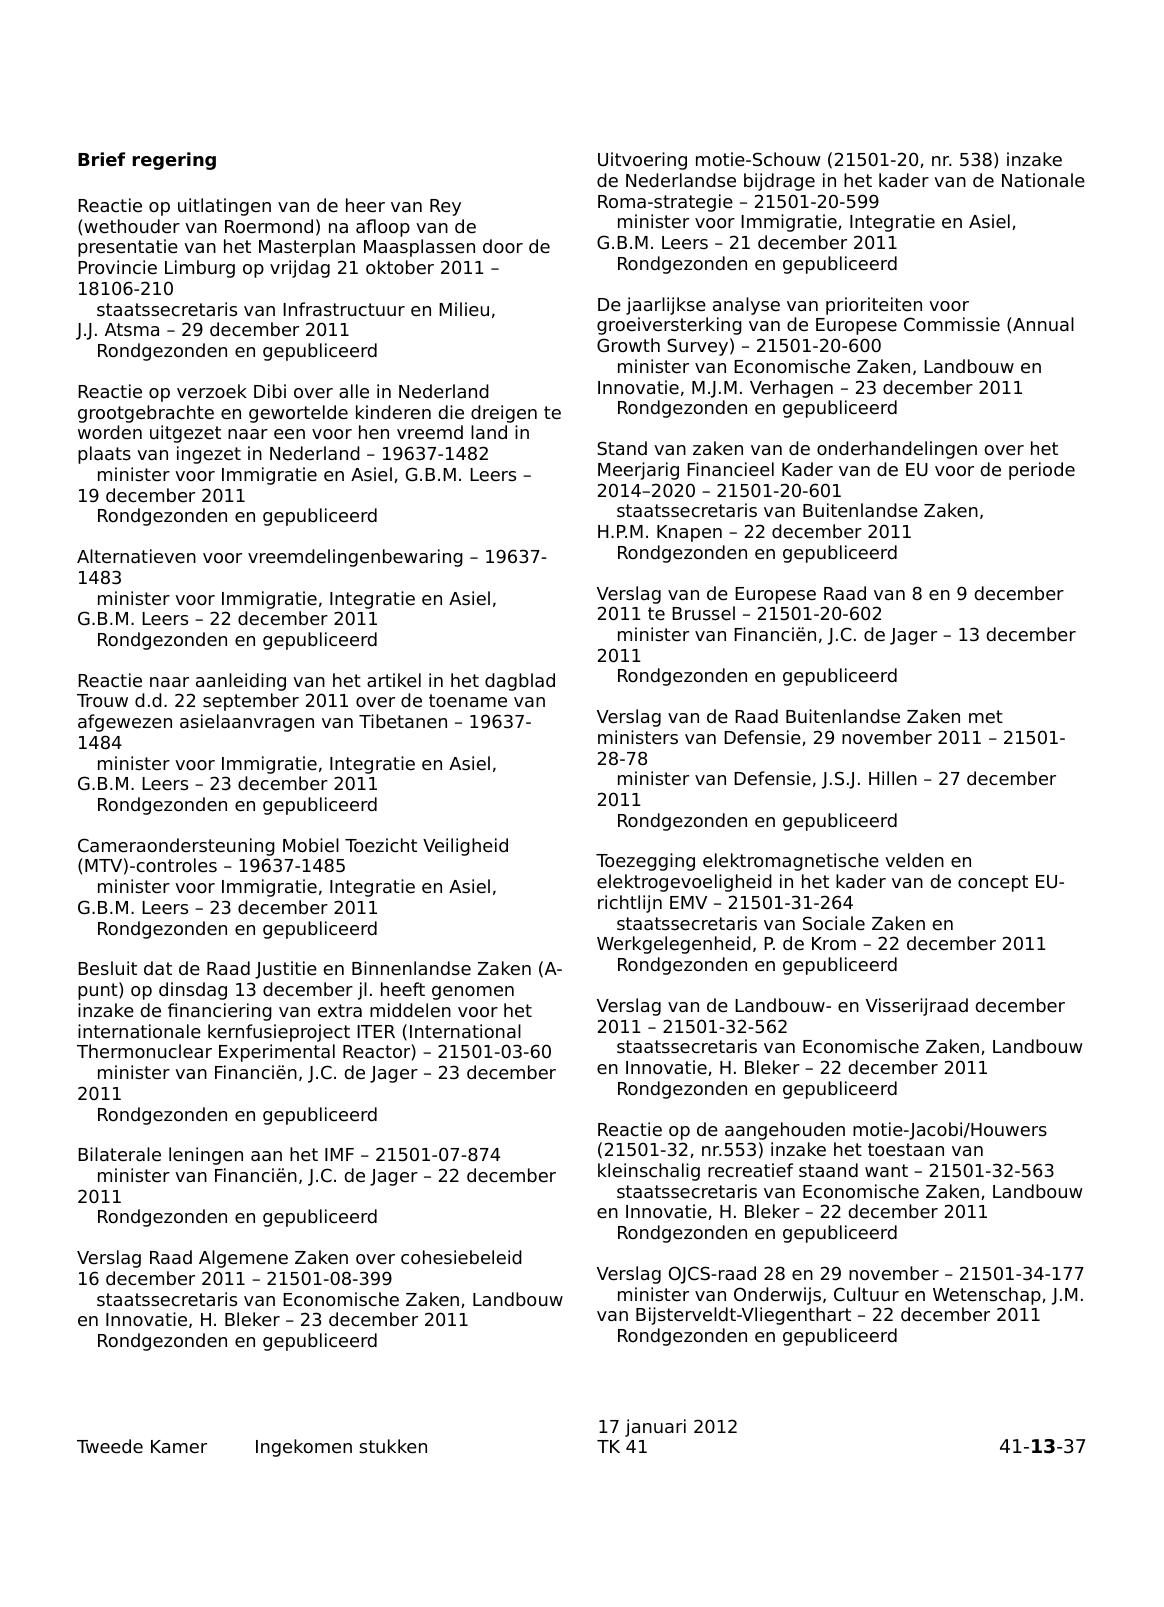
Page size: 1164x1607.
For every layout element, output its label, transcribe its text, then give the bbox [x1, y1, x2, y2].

text minister voor Immigratie, Integratie en Asiel, G.B.M. Leers – 23 december 2011 [77, 753, 567, 795]
text Rondgezonden en gepubliceerd [596, 666, 1087, 687]
text minister voor Immigratie, Integratie en Asiel, G.B.M. Leers – 23 december 2011 [77, 877, 567, 918]
text Rondgezonden en gepubliceerd [77, 341, 567, 362]
text minister van Onderwijs, Cultuur en Wetenschap, J.M. van Bijsterveldt-Vliegenthart – 22 december 2011 [596, 1284, 1087, 1326]
text Rondgezonden en gepubliceerd [596, 1223, 1087, 1244]
text Toezegging elektromagnetische velden en elektrogevoeligheid in het kader van de concept EU-richtlijn EMV – 21501-31-264 [596, 851, 1087, 913]
text Rondgezonden en gepubliceerd [596, 398, 1087, 419]
text staatssecretaris van Economische Zaken, Landbouw en Innovatie, H. Bleker – 22 december 2011 [596, 1182, 1087, 1223]
text staatssecretaris van Infrastructuur en Milieu, J.J. Atsma – 29 december 2011 [77, 299, 567, 341]
text Rondgezonden en gepubliceerd [596, 254, 1087, 274]
text Reactie op verzoek Dibi over alle in Nederland grootgebrachte en gewortelde kinderen die dreigen te worden uitgezet naar een voor hen vreemd land in plaats van ingezet in Nederland – 19637-1482 [77, 382, 567, 465]
text minister van Financiën, J.C. de Jager – 13 december 2011 [596, 625, 1087, 666]
text Rondgezonden en gepubliceerd [596, 1326, 1087, 1347]
text minister van Defensie, J.S.J. Hillen – 27 december 2011 [596, 769, 1087, 811]
text Rondgezonden en gepubliceerd [77, 795, 567, 816]
text Bilaterale leningen aan het IMF – 21501-07-874 [77, 1145, 567, 1166]
text Alternatieven voor vreemdelingenbewaring – 19637-1483 [77, 547, 567, 588]
text staatssecretaris van Sociale Zaken en Werkgelegenheid, P. de Krom – 22 december 2011 [596, 913, 1087, 955]
text Rondgezonden en gepubliceerd [596, 955, 1087, 976]
text Rondgezonden en gepubliceerd [77, 1207, 567, 1228]
text minister voor Immigratie, Integratie en Asiel, G.B.M. Leers – 21 december 2011 [596, 212, 1087, 254]
text Verslag Raad Algemene Zaken over cohesiebeleid 16 december 2011 – 21501-08-399 [77, 1248, 567, 1289]
text staatssecretaris van Economische Zaken, Landbouw en Innovatie, H. Bleker – 22 december 2011 [596, 1037, 1087, 1079]
text Rondgezonden en gepubliceerd [77, 918, 567, 939]
text Rondgezonden en gepubliceerd [77, 630, 567, 651]
text Reactie op uitlatingen van de heer van Rey (wethouder van Roermond) na afloop van de presentatie van het Masterplan Maasplassen door de Provincie Limburg op vrijdag 21 oktober 2011 – 18106-210 [77, 196, 567, 299]
text Rondgezonden en gepubliceerd [77, 506, 567, 527]
text staatssecretaris van Buitenlandse Zaken, H.P.M. Knapen – 22 december 2011 [596, 501, 1087, 543]
text Reactie op de aangehouden motie-Jacobi/Houwers (21501-32, nr.553) inzake het toestaan van kleinschalig recreatief staand want – 21501-32-563 [596, 1119, 1087, 1182]
text Stand van zaken van de onderhandelingen over het Meerjarig Financieel Kader van de EU voor de periode 2014–2020 – 21501-20-601 [596, 439, 1087, 501]
text staatssecretaris van Economische Zaken, Landbouw en Innovatie, H. Bleker – 23 december 2011 [77, 1289, 567, 1331]
text minister van Financiën, J.C. de Jager – 23 december 2011 [77, 1063, 567, 1104]
text Uitvoering motie-Schouw (21501-20, nr. 538) inzake de Nederlandse bijdrage in het kader van de Nationale Roma-strategie – 21501-20-599 [596, 150, 1087, 212]
text Verslag van de Landbouw- en Visserijraad december 2011 – 21501-32-562 [596, 996, 1087, 1037]
text Rondgezonden en gepubliceerd [596, 543, 1087, 563]
text minister voor Immigratie, Integratie en Asiel, G.B.M. Leers – 22 december 2011 [77, 588, 567, 630]
text minister voor Immigratie en Asiel, G.B.M. Leers – 19 december 2011 [77, 465, 567, 506]
text minister van Economische Zaken, Landbouw en Innovatie, M.J.M. Verhagen – 23 december 2011 [596, 357, 1087, 398]
text Besluit dat de Raad Justitie en Binnenlandse Zaken (A-punt) op dinsdag 13 december jl. heeft genomen inzake de financiering van extra middelen voor het internationale kernfusieproject ITER (International Thermonuclear Experimental Reactor) – 21501-03-60 [77, 959, 567, 1063]
text Verslag OJCS-raad 28 en 29 november – 21501-34-177 [596, 1264, 1087, 1284]
text minister van Financiën, J.C. de Jager – 22 december 2011 [77, 1166, 567, 1207]
text Rondgezonden en gepubliceerd [77, 1331, 567, 1352]
text Reactie naar aanleiding van het artikel in het dagblad Trouw d.d. 22 september 2011 over de toename van afgewezen asielaanvragen van Tibetanen – 19637-1484 [77, 671, 567, 753]
text De jaarlijkse analyse van prioriteiten voor groeiversterking van de Europese Commissie (Annual Growth Survey) – 21501-20-600 [596, 294, 1087, 357]
text Cameraondersteuning Mobiel Toezicht Veiligheid (MTV)-controles – 19637-1485 [77, 836, 567, 877]
text Verslag van de Europese Raad van 8 en 9 december 2011 te Brussel – 21501-20-602 [596, 583, 1087, 625]
text Rondgezonden en gepubliceerd [77, 1104, 567, 1125]
text Verslag van de Raad Buitenlandse Zaken met ministers van Defensie, 29 november 2011 – 21501-28-78 [596, 707, 1087, 769]
subtitle Brief regering [77, 150, 567, 171]
text Rondgezonden en gepubliceerd [596, 1079, 1087, 1099]
text Rondgezonden en gepubliceerd [596, 811, 1087, 831]
